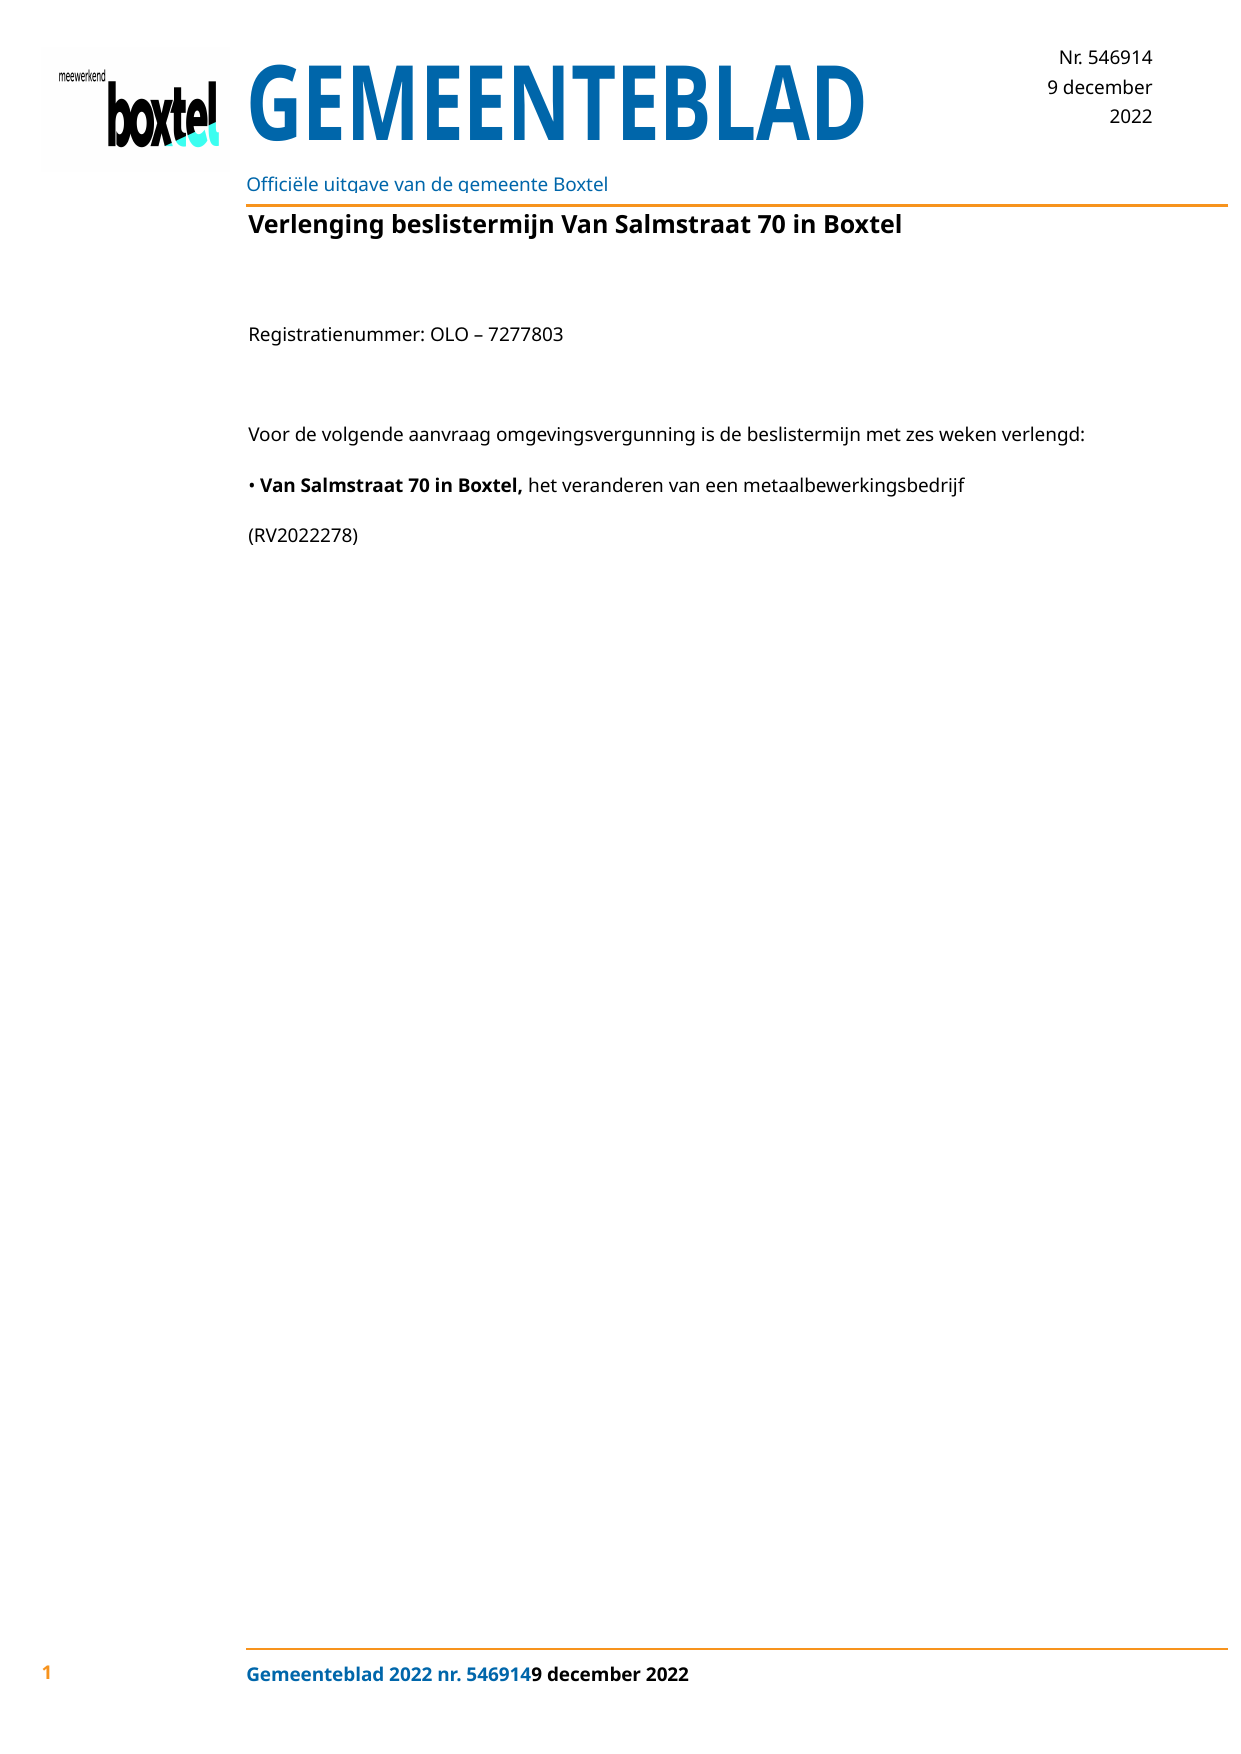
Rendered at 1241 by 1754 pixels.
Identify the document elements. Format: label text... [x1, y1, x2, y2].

text Verlenging beslistermijn Van Salmstraat 70 in Boxtel [248, 207, 1152, 241]
text (RV2022278) [248, 522, 1152, 548]
text Registratienummer: OLO – 7277803 [248, 321, 1152, 346]
text Voor de volgende aanvraag omgevingsvergunning is de beslistermijn met zes weken verlengd: [248, 422, 1152, 447]
text • Van Salmstraat 70 in Boxtel, het veranderen van een metaalbewerkingsbedrijf [248, 472, 1152, 498]
picture [41, 47, 231, 172]
